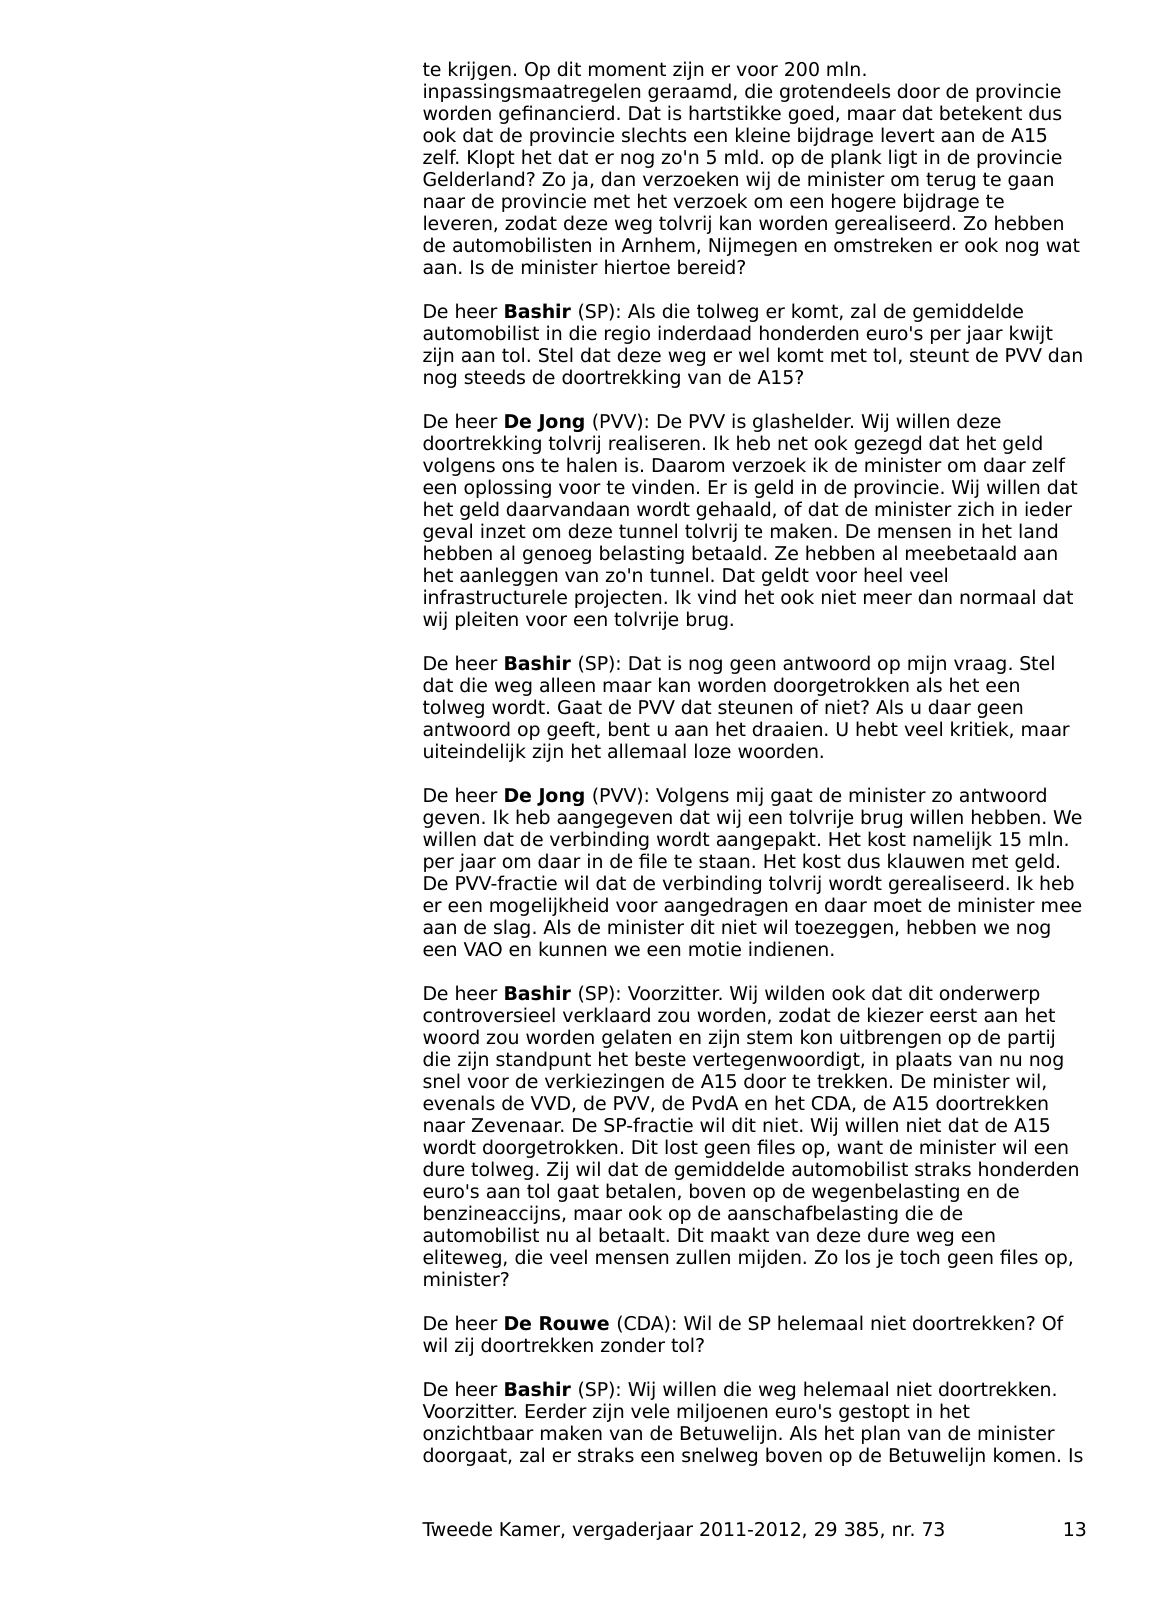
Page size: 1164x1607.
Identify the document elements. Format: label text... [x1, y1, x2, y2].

text De heer Bashir (SP): Voorzitter. Wij wilden ook dat dit onderwerp controversieel verklaard zou worden, zodat de kiezer eerst aan het woord zou worden gelaten en zijn stem kon uitbrengen op de partij die zijn standpunt het beste vertegenwoordigt, in plaats van nu nog snel voor de verkiezingen de A15 door te trekken. De minister wil, evenals de VVD, de PVV, de PvdA en het CDA, de A15 doortrekken naar Zevenaar. De SP-fractie wil dit niet. Wij willen niet dat de A15 wordt doorgetrokken. Dit lost geen files op, want de minister wil een dure tolweg. Zij wil dat de gemiddelde automobilist straks honderden euro's aan tol gaat betalen, boven op de wegenbelasting en de benzineaccijns, maar ook op de aanschafbelasting die de automobilist nu al betaalt. Dit maakt van deze dure weg een eliteweg, die veel mensen zullen mijden. Zo los je toch geen files op, minister? [422, 983, 1087, 1291]
text Voorzitter. Eerder zijn vele miljoenen euro's gestopt in het onzichtbaar maken van de Betuwelijn. Als het plan van de minister doorgaat, zal er straks een snelweg boven op de Betuwelijn komen. Is [422, 1401, 1087, 1467]
text De heer De Jong (PVV): Volgens mij gaat de minister zo antwoord geven. Ik heb aangegeven dat wij een tolvrije brug willen hebben. We willen dat de verbinding wordt aangepakt. Het kost namelijk 15 mln. per jaar om daar in de file te staan. Het kost dus klauwen met geld. De PVV-fractie wil dat de verbinding tolvrij wordt gerealiseerd. Ik heb er een mogelijkheid voor aangedragen en daar moet de minister mee aan de slag. Als de minister dit niet wil toezeggen, hebben we nog een VAO en kunnen we een motie indienen. [422, 785, 1087, 961]
text De heer Bashir (SP): Wij willen die weg helemaal niet doortrekken. [422, 1379, 1087, 1401]
text De heer Bashir (SP): Dat is nog geen antwoord op mijn vraag. Stel dat die weg alleen maar kan worden doorgetrokken als het een tolweg wordt. Gaat de PVV dat steunen of niet? Als u daar geen antwoord op geeft, bent u aan het draaien. U hebt veel kritiek, maar uiteindelijk zijn het allemaal loze woorden. [422, 653, 1087, 763]
text te krijgen. Op dit moment zijn er voor 200 mln. inpassingsmaatregelen geraamd, die grotendeels door de provincie worden gefinancierd. Dat is hartstikke goed, maar dat betekent dus ook dat de provincie slechts een kleine bijdrage levert aan de A15 zelf. Klopt het dat er nog zo'n 5 mld. op de plank ligt in de provincie Gelderland? Zo ja, dan verzoeken wij de minister om terug te gaan naar de provincie met het verzoek om een hogere bijdrage te leveren, zodat deze weg tolvrij kan worden gerealiseerd. Zo hebben de automobilisten in Arnhem, Nijmegen en omstreken er ook nog wat aan. Is de minister hiertoe bereid? [422, 59, 1087, 279]
text De heer De Jong (PVV): De PVV is glashelder. Wij willen deze doortrekking tolvrij realiseren. Ik heb net ook gezegd dat het geld volgens ons te halen is. Daarom verzoek ik de minister om daar zelf een oplossing voor te vinden. Er is geld in de provincie. Wij willen dat het geld daarvandaan wordt gehaald, of dat de minister zich in ieder geval inzet om deze tunnel tolvrij te maken. De mensen in het land hebben al genoeg belasting betaald. Ze hebben al meebetaald aan het aanleggen van zo'n tunnel. Dat geldt voor heel veel infrastructurele projecten. Ik vind het ook niet meer dan normaal dat wij pleiten voor een tolvrije brug. [422, 411, 1087, 631]
text De heer De Rouwe (CDA): Wil de SP helemaal niet doortrekken? Of wil zij doortrekken zonder tol? [422, 1313, 1087, 1357]
text De heer Bashir (SP): Als die tolweg er komt, zal de gemiddelde automobilist in die regio inderdaad honderden euro's per jaar kwijt zijn aan tol. Stel dat deze weg er wel komt met tol, steunt de PVV dan nog steeds de doortrekking van de A15? [422, 301, 1087, 389]
